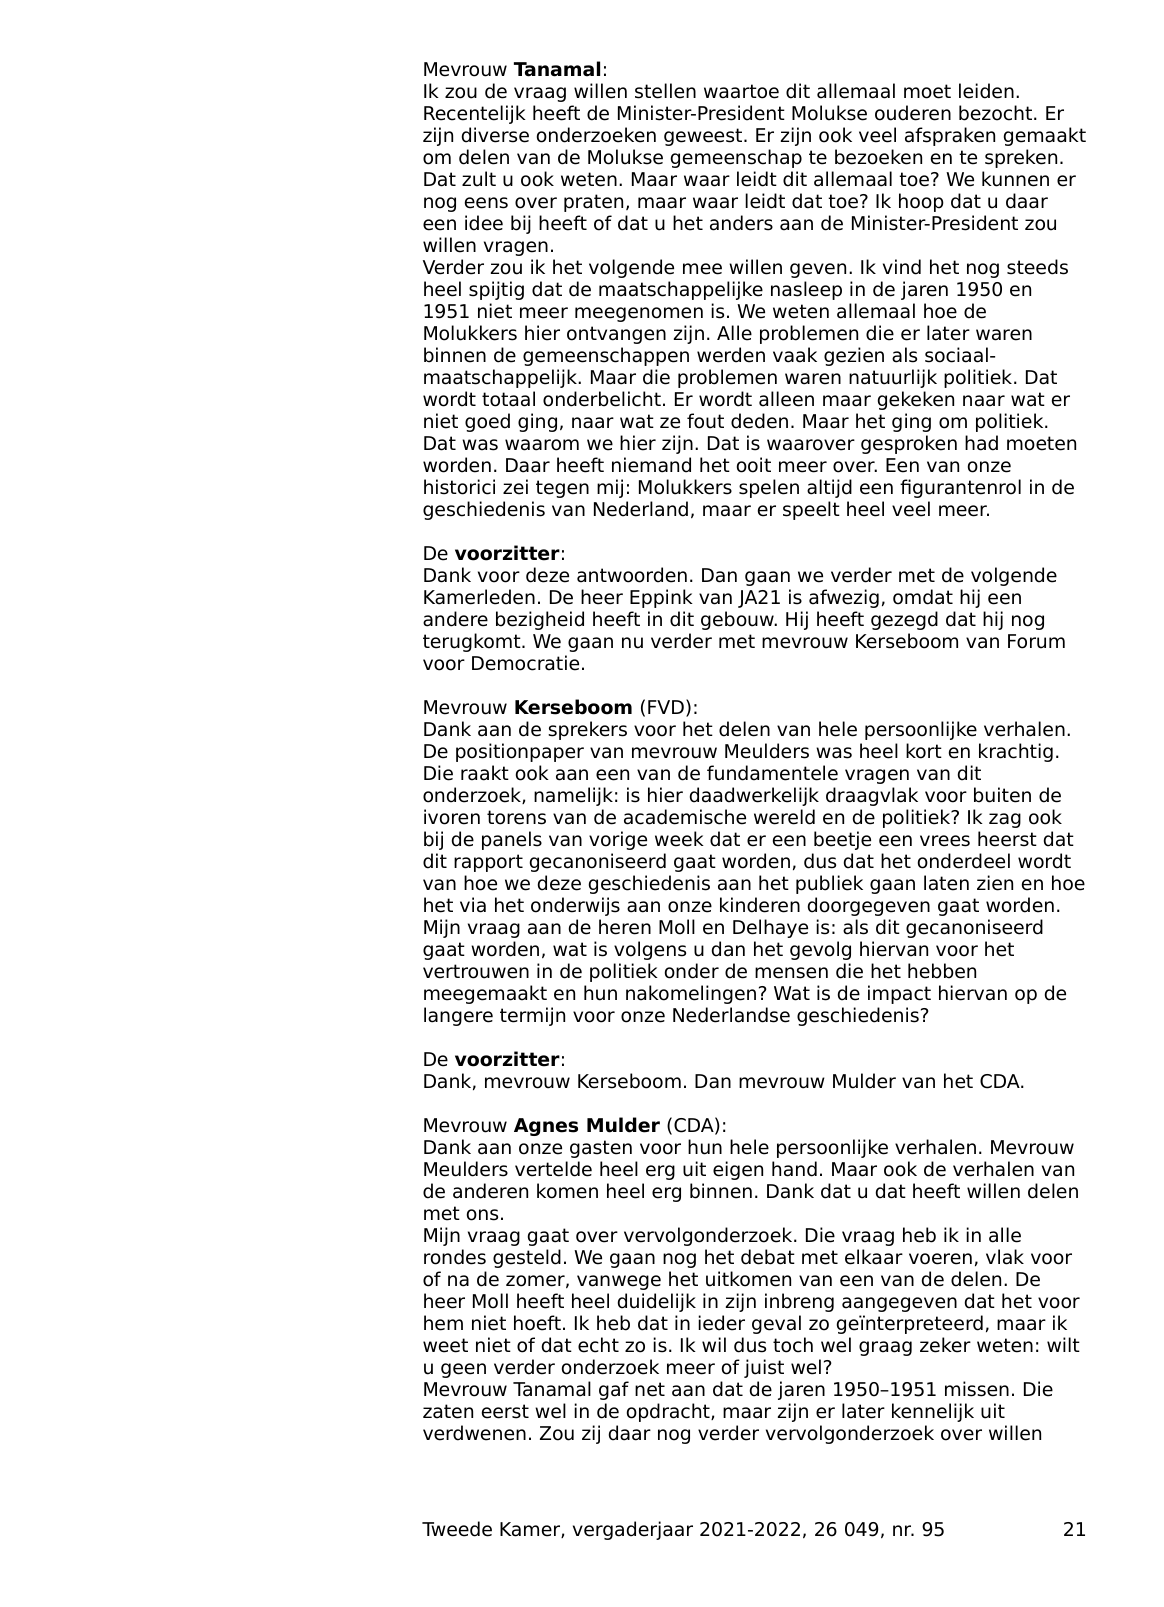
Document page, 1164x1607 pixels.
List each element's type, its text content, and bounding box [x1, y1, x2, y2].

text Dank, mevrouw Kerseboom. Dan mevrouw Mulder van het CDA. [422, 1071, 1087, 1093]
text Ik zou de vraag willen stellen waartoe dit allemaal moet leiden. Recentelijk heeft de Minister-President Molukse ouderen bezocht. Er zijn diverse onderzoeken geweest. Er zijn ook veel afspraken gemaakt om delen van de Molukse gemeenschap te bezoeken en te spreken. Dat zult u ook weten. Maar waar leidt dit allemaal toe? We kunnen er nog eens over praten, maar waar leidt dat toe? Ik hoop dat u daar een idee bij heeft of dat u het anders aan de Minister-President zou willen vragen. [422, 81, 1087, 257]
text Mevrouw Tanamal gaf net aan dat de jaren 1950–1951 missen. Die zaten eerst wel in de opdracht, maar zijn er later kennelijk uit verdwenen. Zou zij daar nog verder vervolgonderzoek over willen [422, 1379, 1087, 1444]
text Mevrouw Agnes Mulder (CDA): [422, 1115, 1087, 1137]
text Dank aan onze gasten voor hun hele persoonlijke verhalen. Mevrouw Meulders vertelde heel erg uit eigen hand. Maar ook de verhalen van de anderen komen heel erg binnen. Dank dat u dat heeft willen delen met ons. [422, 1137, 1087, 1225]
text Mijn vraag gaat over vervolgonderzoek. Die vraag heb ik in alle rondes gesteld. We gaan nog het debat met elkaar voeren, vlak voor of na de zomer, vanwege het uitkomen van een van de delen. De heer Moll heeft heel duidelijk in zijn inbreng aangegeven dat het voor hem niet hoeft. Ik heb dat in ieder geval zo geïnterpreteerd, maar ik weet niet of dat echt zo is. Ik wil dus toch wel graag zeker weten: wilt u geen verder onderzoek meer of juist wel? [422, 1225, 1087, 1379]
text Dank aan de sprekers voor het delen van hele persoonlijke verhalen. De positionpaper van mevrouw Meulders was heel kort en krachtig. Die raakt ook aan een van de fundamentele vragen van dit onderzoek, namelijk: is hier daadwerkelijk draagvlak voor buiten de ivoren torens van de academische wereld en de politiek? Ik zag ook bij de panels van vorige week dat er een beetje een vrees heerst dat dit rapport gecanoniseerd gaat worden, dus dat het onderdeel wordt van hoe we deze geschiedenis aan het publiek gaan laten zien en hoe het via het onderwijs aan onze kinderen doorgegeven gaat worden. Mijn vraag aan de heren Moll en Delhaye is: als dit gecanoniseerd gaat worden, wat is volgens u dan het gevolg hiervan voor het vertrouwen in de politiek onder de mensen die het hebben meegemaakt en hun nakomelingen? Wat is de impact hiervan op de langere termijn voor onze Nederlandse geschiedenis? [422, 719, 1087, 1027]
text Dank voor deze antwoorden. Dan gaan we verder met de volgende Kamerleden. De heer Eppink van JA21 is afwezig, omdat hij een andere bezigheid heeft in dit gebouw. Hij heeft gezegd dat hij nog terugkomt. We gaan nu verder met mevrouw Kerseboom van Forum voor Democratie. [422, 565, 1087, 675]
text De voorzitter: [422, 1049, 1087, 1071]
text Mevrouw Tanamal: [422, 59, 1087, 81]
text Verder zou ik het volgende mee willen geven. Ik vind het nog steeds heel spijtig dat de maatschappelijke nasleep in de jaren 1950 en 1951 niet meer meegenomen is. We weten allemaal hoe de Molukkers hier ontvangen zijn. Alle problemen die er later waren binnen de gemeenschappen werden vaak gezien als sociaal-maatschappelijk. Maar die problemen waren natuurlijk politiek. Dat wordt totaal onderbelicht. Er wordt alleen maar gekeken naar wat er niet goed ging, naar wat ze fout deden. Maar het ging om politiek. Dat was waarom we hier zijn. Dat is waarover gesproken had moeten worden. Daar heeft niemand het ooit meer over. Een van onze historici zei tegen mij: Molukkers spelen altijd een figurantenrol in de geschiedenis van Nederland, maar er speelt heel veel meer. [422, 257, 1087, 521]
text Mevrouw Kerseboom (FVD): [422, 697, 1087, 719]
text De voorzitter: [422, 543, 1087, 565]
